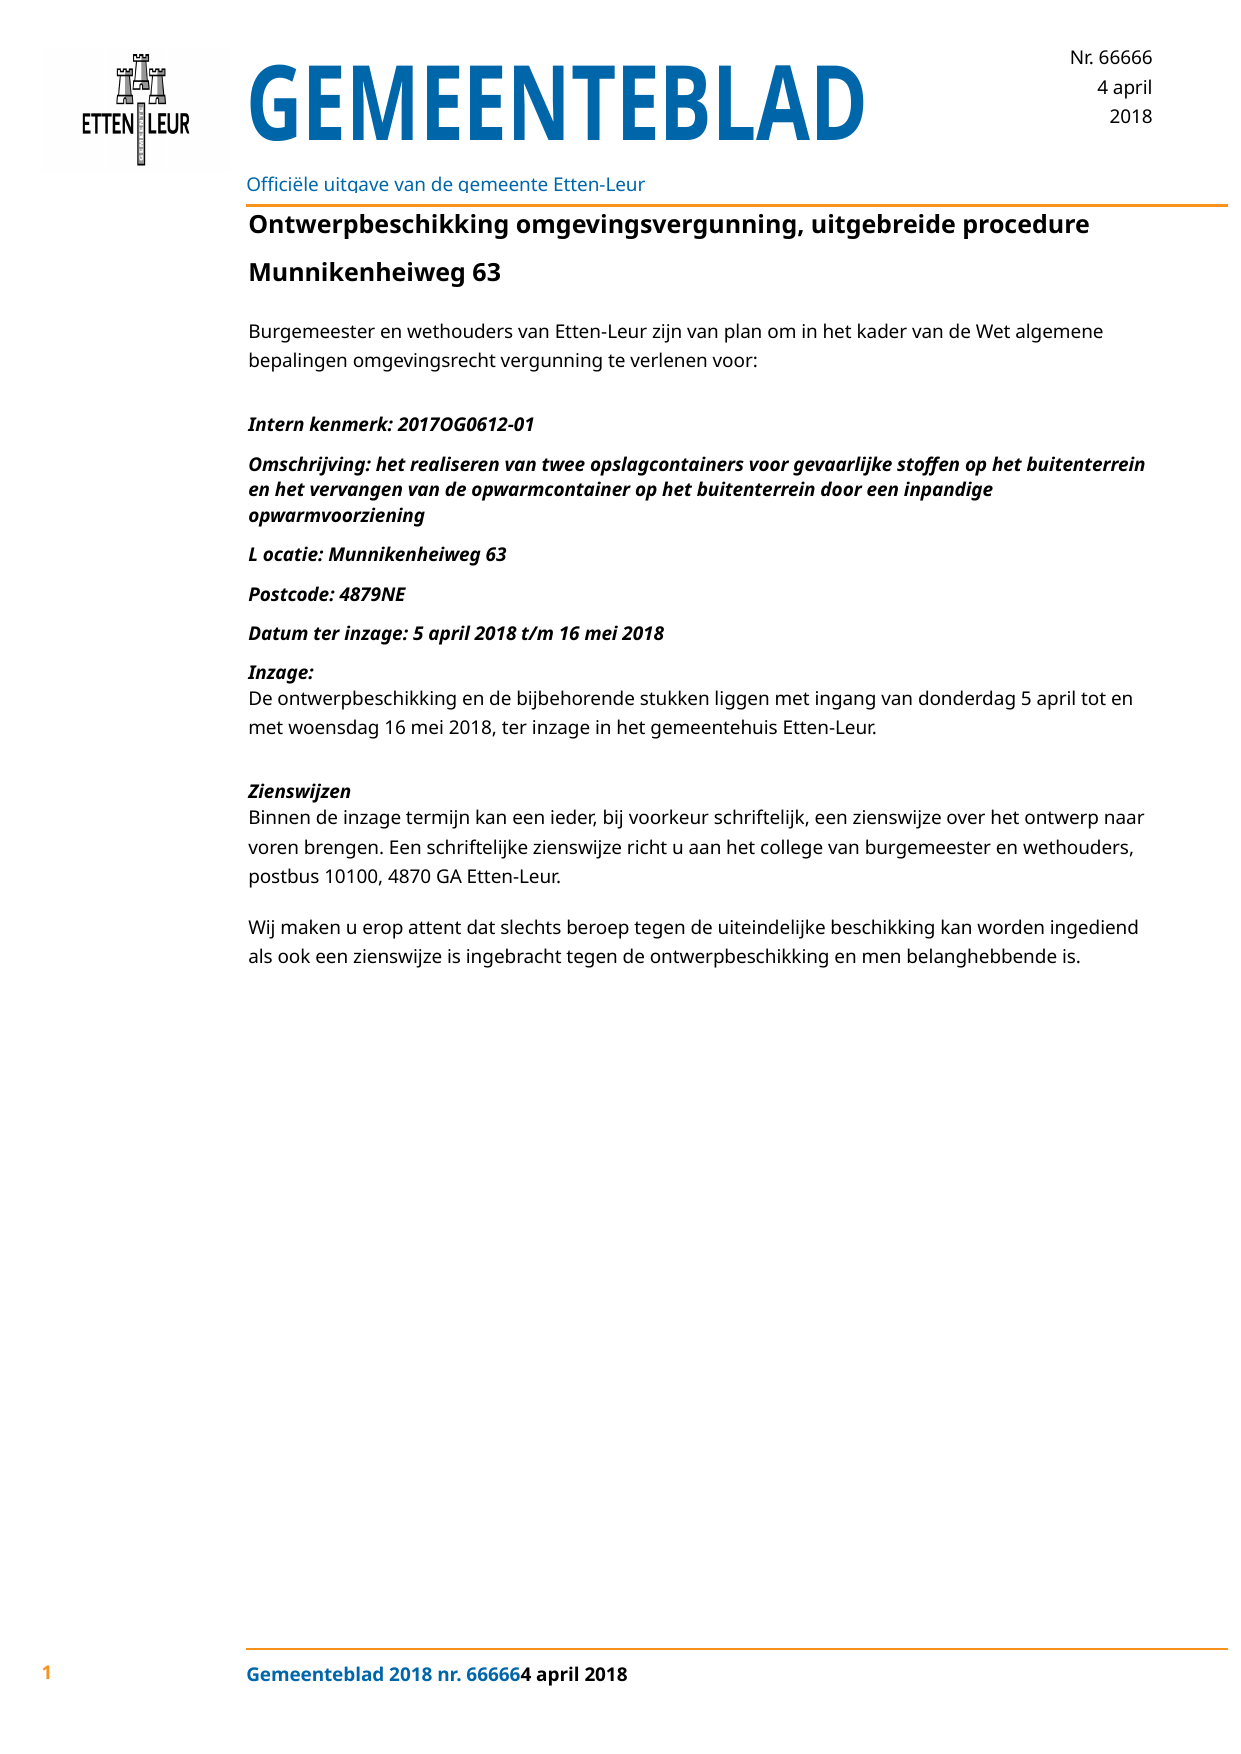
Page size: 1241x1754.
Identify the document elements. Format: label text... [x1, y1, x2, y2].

text Binnen de inzage termijn kan een ieder, bij voorkeur schriftelijk, een zienswijze over het ontwerp naar voren brengen. Een schriftelijke zienswijze richt u aan het college van burgemeester en wethouders, postbus 10100, 4870 GA Etten-Leur. [248, 804, 1152, 889]
text Intern kenmerk: 2017OG0612-01 [248, 411, 1152, 437]
text Ontwerpbeschikking omgevingsvergunning, uitgebreide procedure Munnikenheiweg 63 [248, 207, 1152, 288]
text Burgemeester en wethouders van Etten-Leur zijn van plan om in het kader van de Wet algemene bepalingen omgevingsrecht vergunning te verlenen voor: [248, 318, 1152, 373]
picture [41, 47, 231, 172]
text Postcode: 4879NE [248, 581, 1152, 606]
text L ocatie: Munnikenheiweg 63 [248, 541, 1152, 567]
text Omschrijving: het realiseren van twee opslagcontainers voor gevaarlijke stoffen op het buitenterrein en het vervangen van de opwarmcontainer op het buitenterrein door een inpandige opwarmvoorziening [248, 451, 1152, 528]
text Wij maken u erop attent dat slechts beroep tegen de uiteindelijke beschikking kan worden ingediend als ook een zienswijze is ingebracht tegen de ontwerpbeschikking en men belanghebbende is. [248, 914, 1152, 969]
text De ontwerpbeschikking en de bijbehorende stukken liggen met ingang van donderdag 5 april tot en met woensdag 16 mei 2018, ter inzage in het gemeentehuis Etten-Leur. [248, 685, 1152, 740]
text Zienswijzen [248, 778, 1152, 804]
text Inzage: [248, 659, 1152, 685]
text Datum ter inzage: 5 april 2018 t/m 16 mei 2018 [248, 620, 1152, 646]
